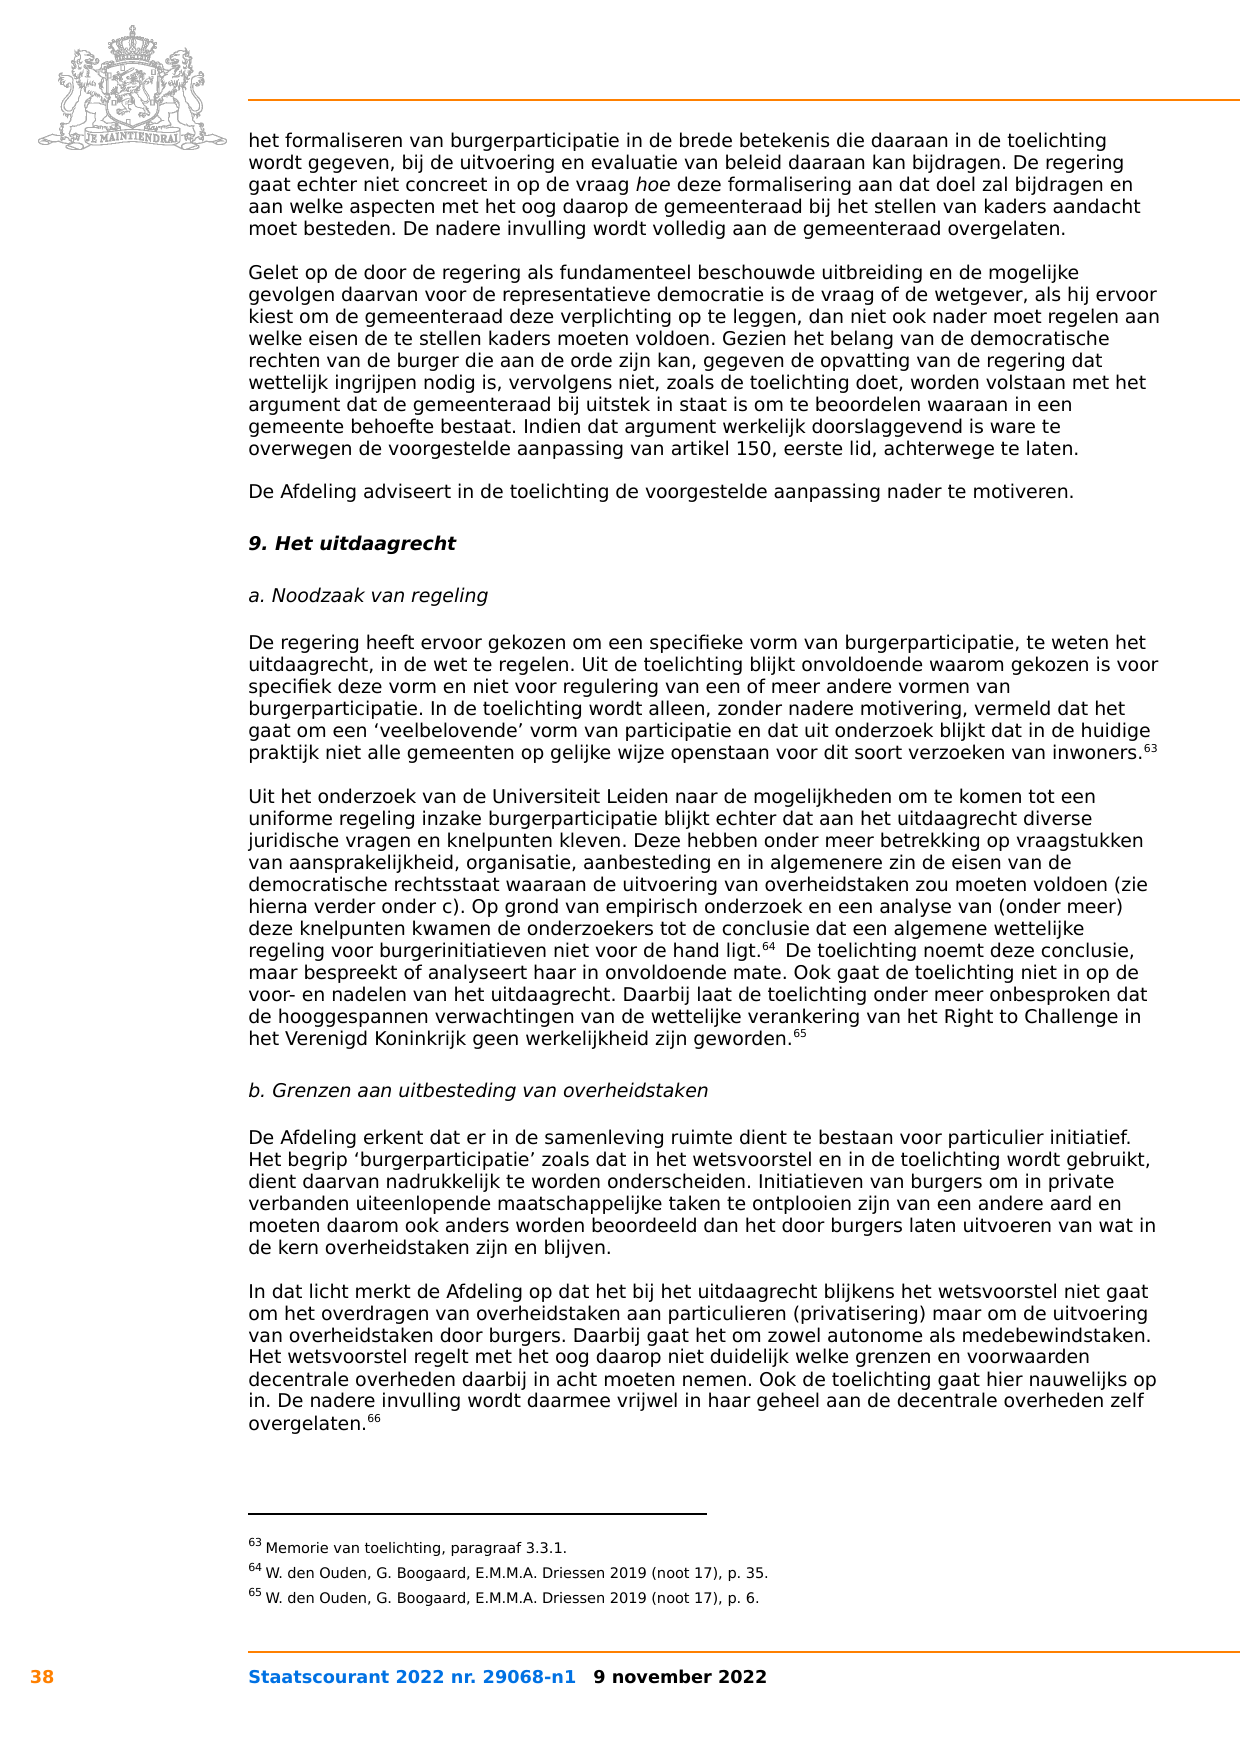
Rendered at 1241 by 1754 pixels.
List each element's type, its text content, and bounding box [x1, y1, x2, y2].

picture [38, 25, 227, 150]
text De Afdeling erkent dat er in de samenleving ruimte dient te bestaan voor particulier initiatief. Het begrip ‘burgerparticipatie’ zoals dat in het wetsvoorstel en in de toelichting wordt gebruikt, dient daarvan nadrukkelijk te worden onderscheiden. Initiatieven van burgers om in private verbanden uiteenlopende maatschappelijke taken te ontplooien zijn van een andere aard en moeten daarom ook anders worden beoordeeld dan het door burgers laten uitvoeren van wat in de kern overheidstaken zijn en blijven. [248, 1127, 1163, 1259]
text het formaliseren van burgerparticipatie in de brede betekenis die daaraan in de toelichting wordt gegeven, bij de uitvoering en evaluatie van beleid daaraan kan bijdragen. De regering gaat echter niet concreet in op de vraag hoe deze formalisering aan dat doel zal bijdragen en aan welke aspecten met het oog daarop de gemeenteraad bij het stellen van kaders aandacht moet besteden. De nadere invulling wordt volledig aan de gemeenteraad overgelaten. [248, 130, 1163, 240]
text W. den Ouden, G. Boogaard, E.M.M.A. Driessen 2019 (noot 17), p. 35. [248, 1561, 1163, 1583]
subtitle b. Grenzen aan uitbesteding van overheidstaken [248, 1080, 1163, 1102]
subtitle 9. Het uitdaagrecht [248, 533, 1163, 555]
text W. den Ouden, G. Boogaard, E.M.M.A. Driessen 2019 (noot 17), p. 6. [248, 1586, 1163, 1608]
text Memorie van toelichting, paragraaf 3.3.1. [248, 1536, 1163, 1558]
text Gelet op de door de regering als fundamenteel beschouwde uitbreiding en de mogelijke gevolgen daarvan voor de representatieve democratie is de vraag of de wetgever, als hij ervoor kiest om de gemeenteraad deze verplichting op te leggen, dan niet ook nader moet regelen aan welke eisen de te stellen kaders moeten voldoen. Gezien het belang van de democratische rechten van de burger die aan de orde zijn kan, gegeven de opvatting van de regering dat wettelijk ingrijpen nodig is, vervolgens niet, zoals de toelichting doet, worden volstaan met het argument dat de gemeenteraad bij uitstek in staat is om te beoordelen waaraan in een gemeente behoefte bestaat. Indien dat argument werkelijk doorslaggevend is ware te overwegen de voorgestelde aanpassing van artikel 150, eerste lid, achterwege te laten. [248, 262, 1163, 459]
text Uit het onderzoek van de Universiteit Leiden naar de mogelijkheden om te komen tot een uniforme regeling inzake burgerparticipatie blijkt echter dat aan het uitdaagrecht diverse juridische vragen en knelpunten kleven. Deze hebben onder meer betrekking op vraagstukken van aansprakelijkheid, organisatie, aanbesteding en in algemenere zin de eisen van de democratische rechtsstaat waaraan de uitvoering van overheidstaken zou moeten voldoen (zie hierna verder onder c). Op grond van empirisch onderzoek en een analyse van (onder meer) deze knelpunten kwamen de onderzoekers tot de conclusie dat een algemene wettelijke regeling voor burgerinitiatieven niet voor de hand ligt. De toelichting noemt deze conclusie, maar bespreekt of analyseert haar in onvoldoende mate. Ook gaat de toelichting niet in op de voor- en nadelen van het uitdaagrecht. Daarbij laat de toelichting onder meer onbesproken dat de hooggespannen verwachtingen van de wettelijke verankering van het Right to Challenge in het Verenigd Koninkrijk geen werkelijkheid zijn geworden. [248, 786, 1163, 1050]
text In dat licht merkt de Afdeling op dat het bij het uitdaagrecht blijkens het wetsvoorstel niet gaat om het overdragen van overheidstaken aan particulieren (privatisering) maar om de uitvoering van overheidstaken door burgers. Daarbij gaat het om zowel autonome als medebewindstaken. Het wetsvoorstel regelt met het oog daarop niet duidelijk welke grenzen en voorwaarden decentrale overheden daarbij in acht moeten nemen. Ook de toelichting gaat hier nauwelijks op in. De nadere invulling wordt daarmee vrijwel in haar geheel aan de decentrale overheden zelf overgelaten. [248, 1281, 1163, 1434]
subtitle a. Noodzaak van regeling [248, 585, 1163, 607]
text De Afdeling adviseert in de toelichting de voorgestelde aanpassing nader te motiveren. [248, 481, 1163, 503]
text De regering heeft ervoor gekozen om een specifieke vorm van burgerparticipatie, te weten het uitdaagrecht, in de wet te regelen. Uit de toelichting blijkt onvoldoende waarom gekozen is voor specifiek deze vorm en niet voor regulering van een of meer andere vormen van burgerparticipatie. In de toelichting wordt alleen, zonder nadere motivering, vermeld dat het gaat om een ‘veelbelovende’ vorm van participatie en dat uit onderzoek blijkt dat in de huidige praktijk niet alle gemeenten op gelijke wijze openstaan voor dit soort verzoeken van inwoners. [248, 632, 1163, 764]
